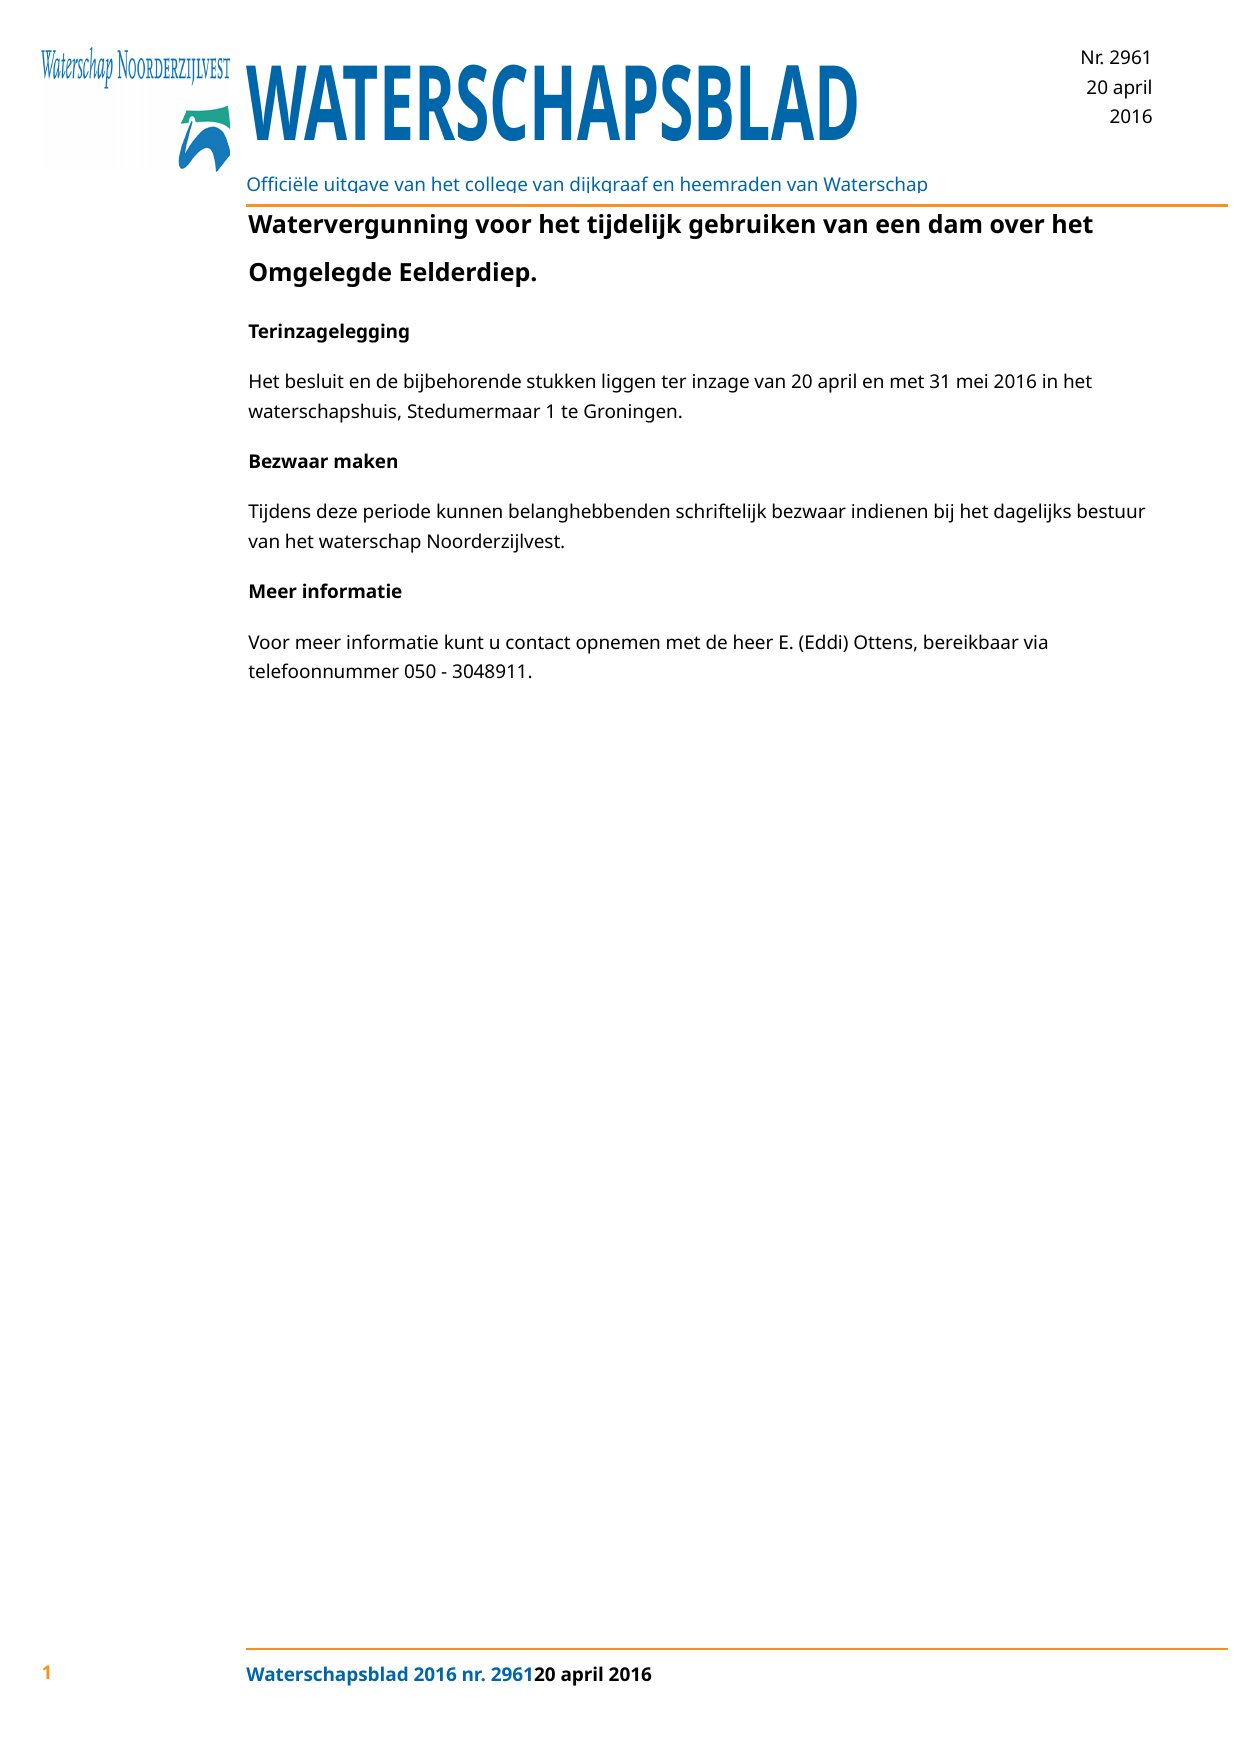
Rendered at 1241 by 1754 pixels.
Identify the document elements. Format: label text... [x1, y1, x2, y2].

text Het besluit en de bijbehorende stukken liggen ter inzage van 20 april en met 31 mei 2016 in het waterschapshuis, Stedumermaar 1 te Groningen. [248, 368, 1152, 424]
picture [41, 47, 231, 172]
text Bezwaar maken [248, 448, 1152, 474]
text Meer informatie [248, 579, 1152, 604]
text Voor meer informatie kunt u contact opnemen met de heer E. (Eddi) Ottens, bereikbaar via telefoonnummer 050 - 3048911. [248, 629, 1152, 684]
text Tijdens deze periode kunnen belanghebbenden schriftelijk bezwaar indienen bij het dagelijks bestuur van het waterschap Noorderzijlvest. [248, 499, 1152, 554]
text Watervergunning voor het tijdelijk gebruiken van een dam over het Omgelegde Eelderdiep. [248, 207, 1152, 288]
text Terinzagelegging [248, 318, 1152, 344]
